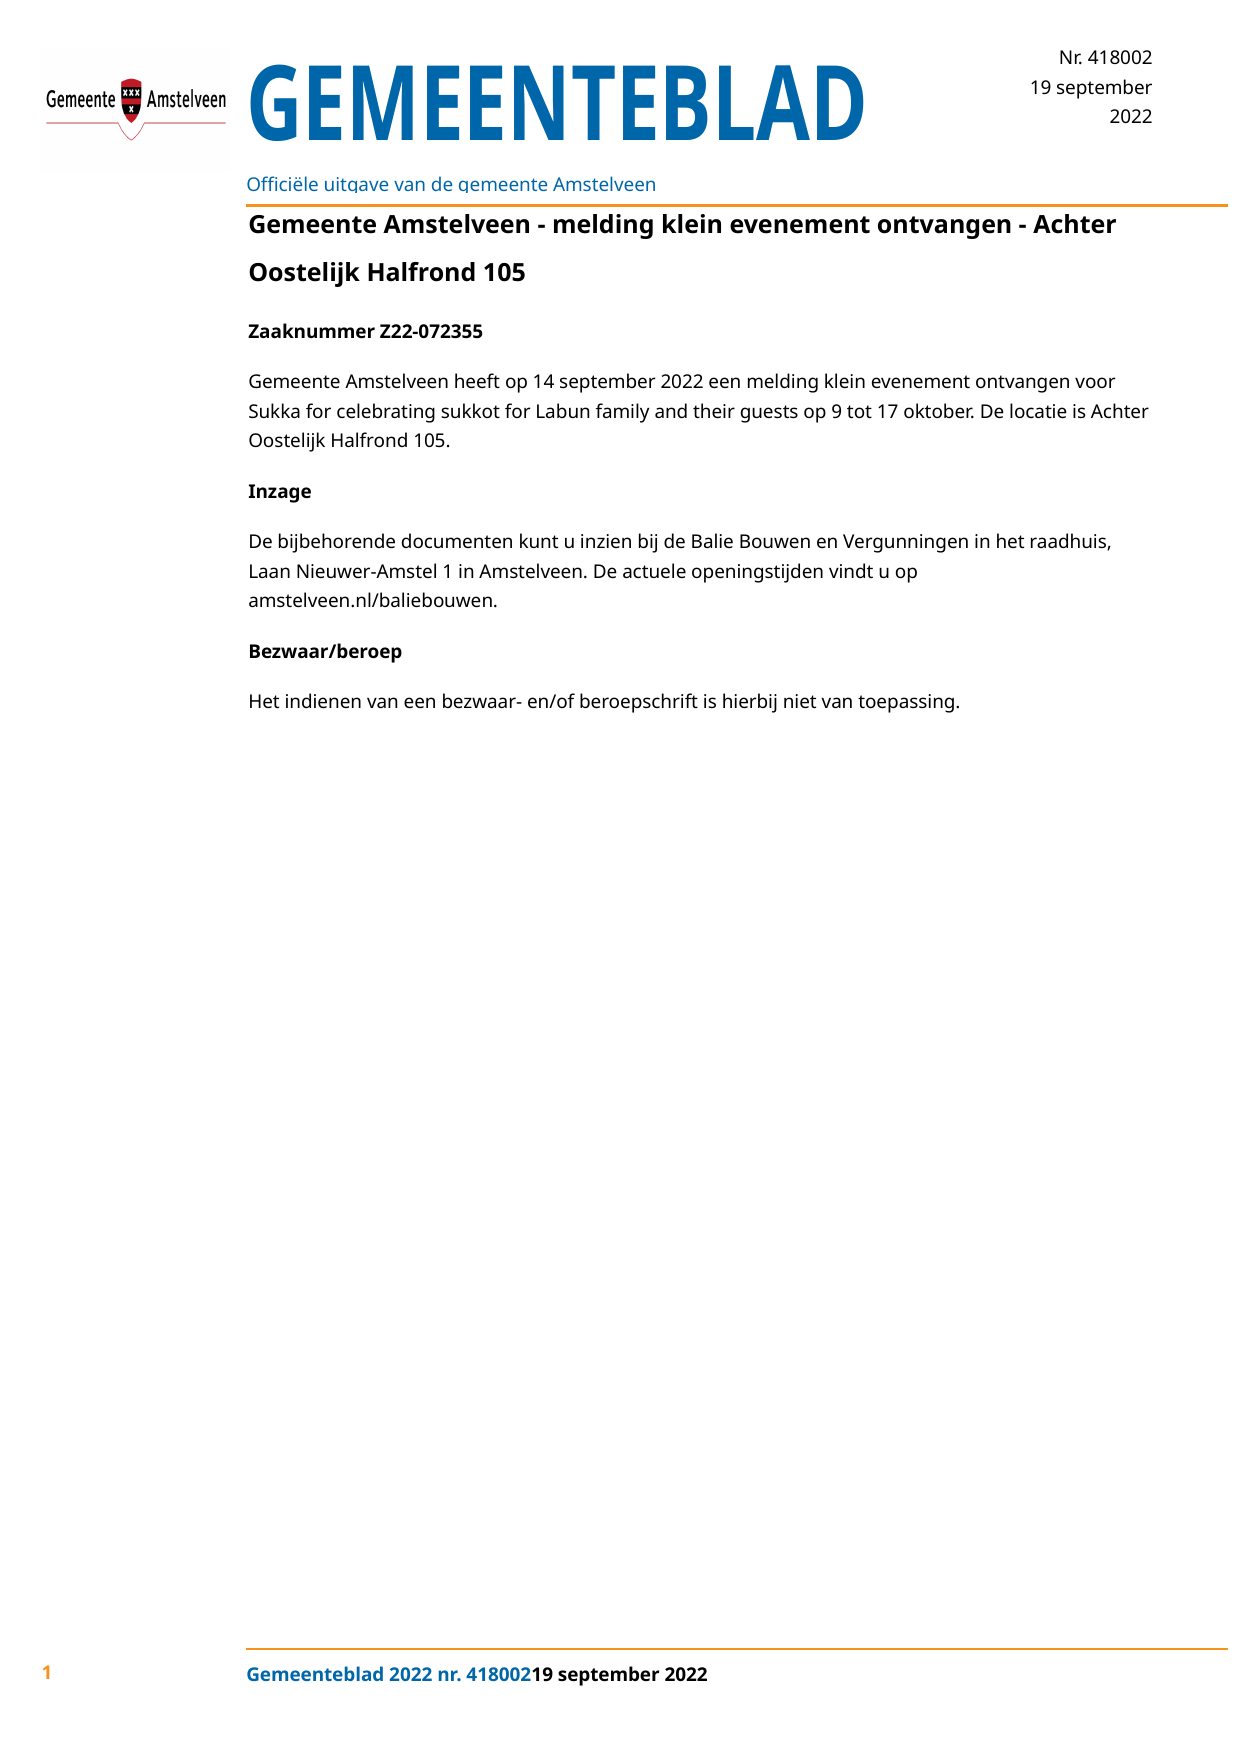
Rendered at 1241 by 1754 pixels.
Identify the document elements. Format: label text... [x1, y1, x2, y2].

text Het indienen van een bezwaar- en/of beroepschrift is hierbij niet van toepassing. [248, 688, 1152, 714]
text De bijbehorende documenten kunt u inzien bij de Balie Bouwen en Vergunningen in het raadhuis, Laan Nieuwer-Amstel 1 in Amstelveen. De actuele openingstijden vindt u op amstelveen.nl/baliebouwen. [248, 528, 1152, 613]
text Zaaknummer Z22-072355 [248, 318, 1152, 344]
text Gemeente Amstelveen - melding klein evenement ontvangen - Achter Oostelijk Halfrond 105 [248, 207, 1152, 288]
text Gemeente Amstelveen heeft op 14 september 2022 een melding klein evenement ontvangen voor Sukka for celebrating sukkot for Labun family and their guests op 9 tot 17 oktober. De locatie is Achter Oostelijk Halfrond 105. [248, 368, 1152, 453]
text Bezwaar/beroep [248, 638, 1152, 664]
picture [41, 47, 231, 172]
text Inzage [248, 478, 1152, 504]
